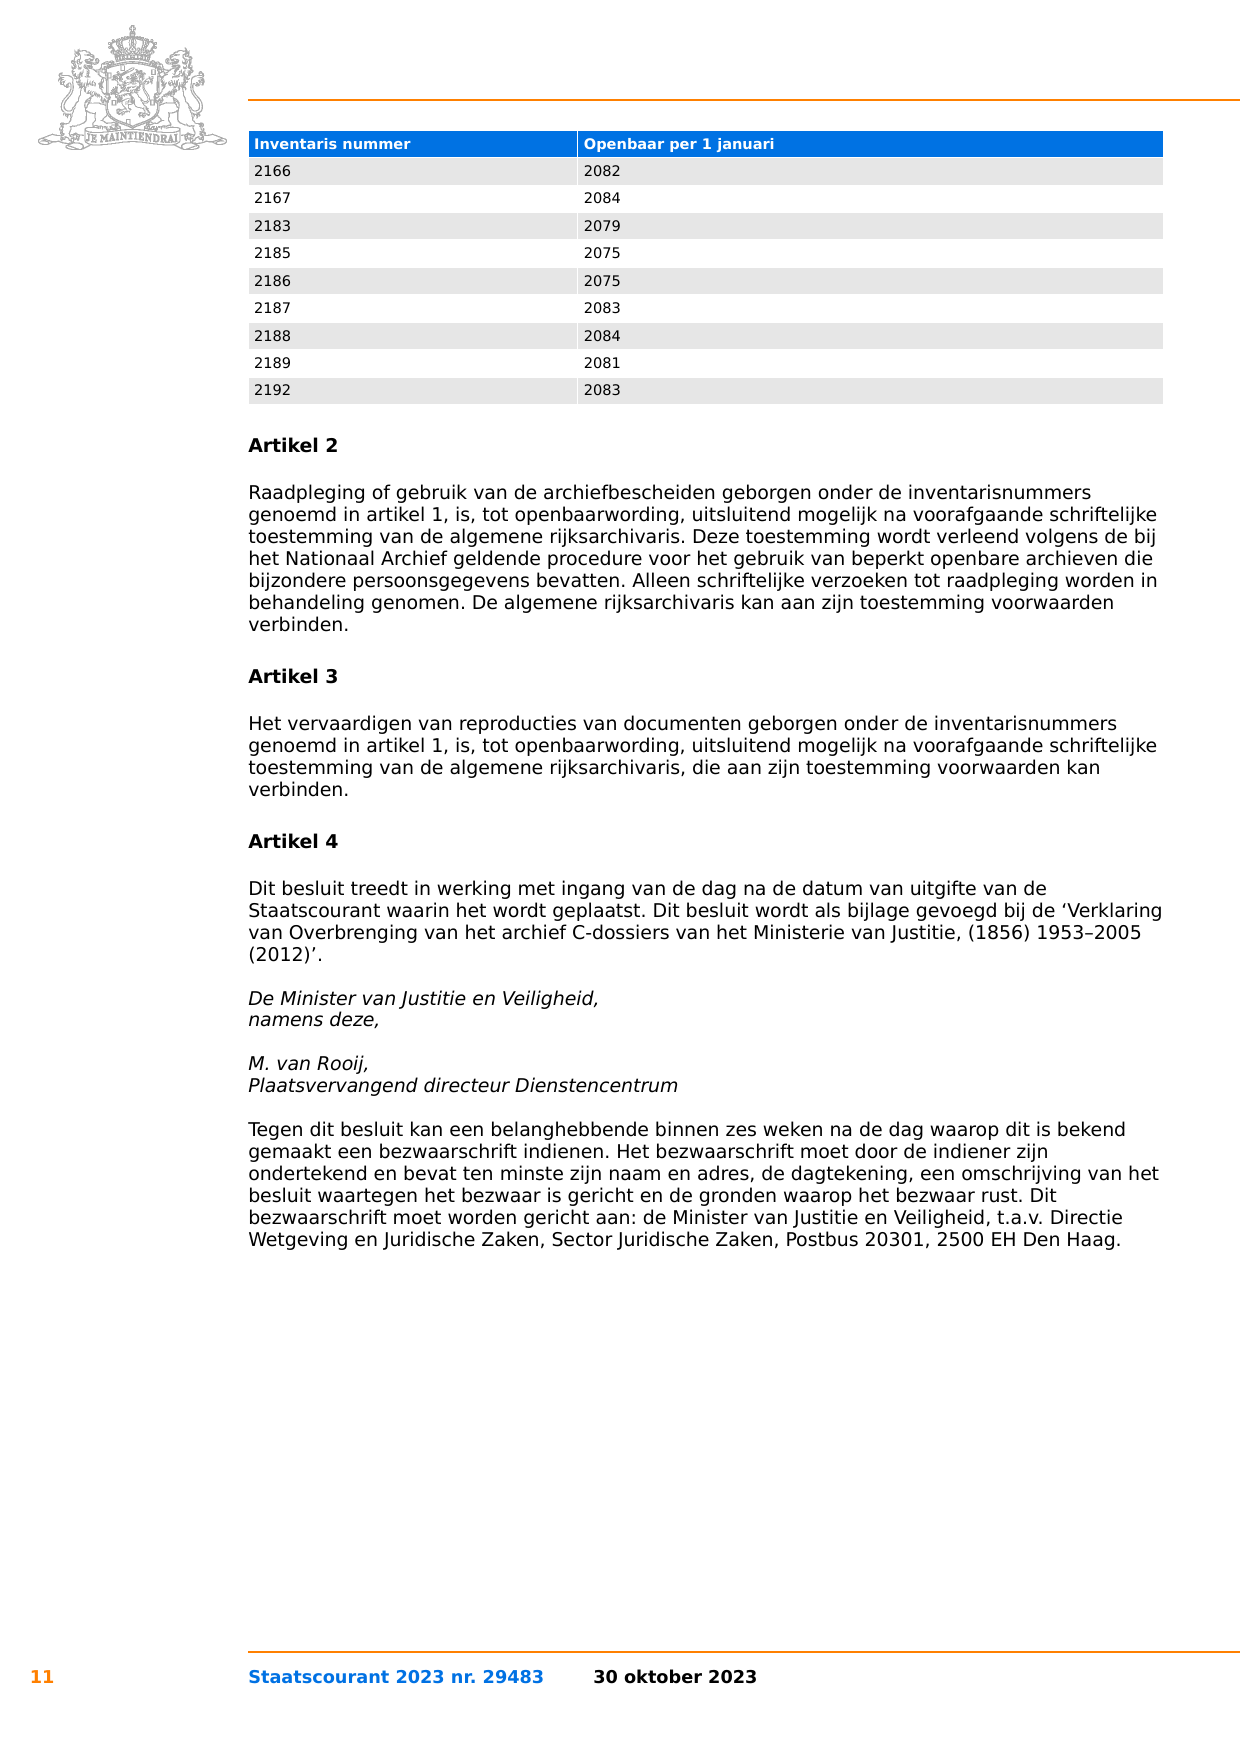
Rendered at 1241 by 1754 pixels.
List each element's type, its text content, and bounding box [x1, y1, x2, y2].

table_cell 2084 [578, 186, 1163, 212]
text De Minister van Justitie en Veiligheid, namens deze, M. van Rooij, Plaatsvervangend directeur Dienstencentrum [248, 987, 1163, 1097]
table_cell 2079 [578, 213, 1163, 239]
table_cell 2084 [578, 323, 1163, 349]
text Raadpleging of gebruik van de archiefbescheiden geborgen onder de inventarisnummers genoemd in artikel 1, is, tot openbaarwording, uitsluitend mogelijk na voorafgaande schriftelijke toestemming van de algemene rijksarchivaris. Deze toestemming wordt verleend volgens de bij het Nationaal Archief geldende procedure voor het gebruik van beperkt openbare archieven die bijzondere persoonsgegevens bevatten. Alleen schriftelijke verzoeken tot raadpleging worden in behandeling genomen. De algemene rijksarchivaris kan aan zijn toestemming voorwaarden verbinden. [248, 482, 1163, 636]
picture [38, 25, 227, 150]
table_cell 2075 [578, 268, 1163, 294]
table_cell 2188 [249, 323, 577, 349]
table_cell 2185 [249, 241, 577, 267]
table_cell 2167 [249, 186, 577, 212]
table_cell 2187 [249, 295, 577, 322]
subtitle Artikel 2 [248, 435, 1163, 457]
table_cell 2075 [578, 241, 1163, 267]
text Tegen dit besluit kan een belanghebbende binnen zes weken na de dag waarop dit is bekend gemaakt een bezwaarschrift indienen. Het bezwaarschrift moet door de indiener zijn ondertekend en bevat ten minste zijn naam en adres, de dagtekening, een omschrijving van het besluit waartegen het bezwaar is gericht en de gronden waarop het bezwaar rust. Dit bezwaarschrift moet worden gericht aan: de Minister van Justitie en Veiligheid, t.a.v. Directie Wetgeving en Juridische Zaken, Sector Juridische Zaken, Postbus 20301, 2500 EH Den Haag. [248, 1119, 1163, 1251]
table_cell 2081 [578, 350, 1163, 376]
text Dit besluit treedt in werking met ingang van de dag na de datum van uitgifte van de Staatscourant waarin het wordt geplaatst. Dit besluit wordt als bijlage gevoegd bij de ‘Verklaring van Overbrenging van het archief C-dossiers van het Ministerie van Justitie, (1856) 1953–2005 (2012)’. [248, 878, 1163, 966]
table_cell 2082 [578, 158, 1163, 185]
table_cell 2189 [249, 350, 577, 376]
subtitle Artikel 4 [248, 831, 1163, 853]
table_cell 2083 [578, 378, 1163, 404]
subtitle Artikel 3 [248, 666, 1163, 688]
table_cell 2183 [249, 213, 577, 239]
table_cell 2186 [249, 268, 577, 294]
table_cell 2192 [249, 378, 577, 404]
table_header Openbaar per 1 januari [578, 131, 1163, 157]
text Het vervaardigen van reproducties van documenten geborgen onder de inventarisnummers genoemd in artikel 1, is, tot openbaarwording, uitsluitend mogelijk na voorafgaande schriftelijke toestemming van de algemene rijksarchivaris, die aan zijn toestemming voorwaarden kan verbinden. [248, 713, 1163, 801]
table_cell 2083 [578, 295, 1163, 322]
table_cell 2166 [249, 158, 577, 185]
table_header Inventaris nummer [249, 131, 577, 157]
